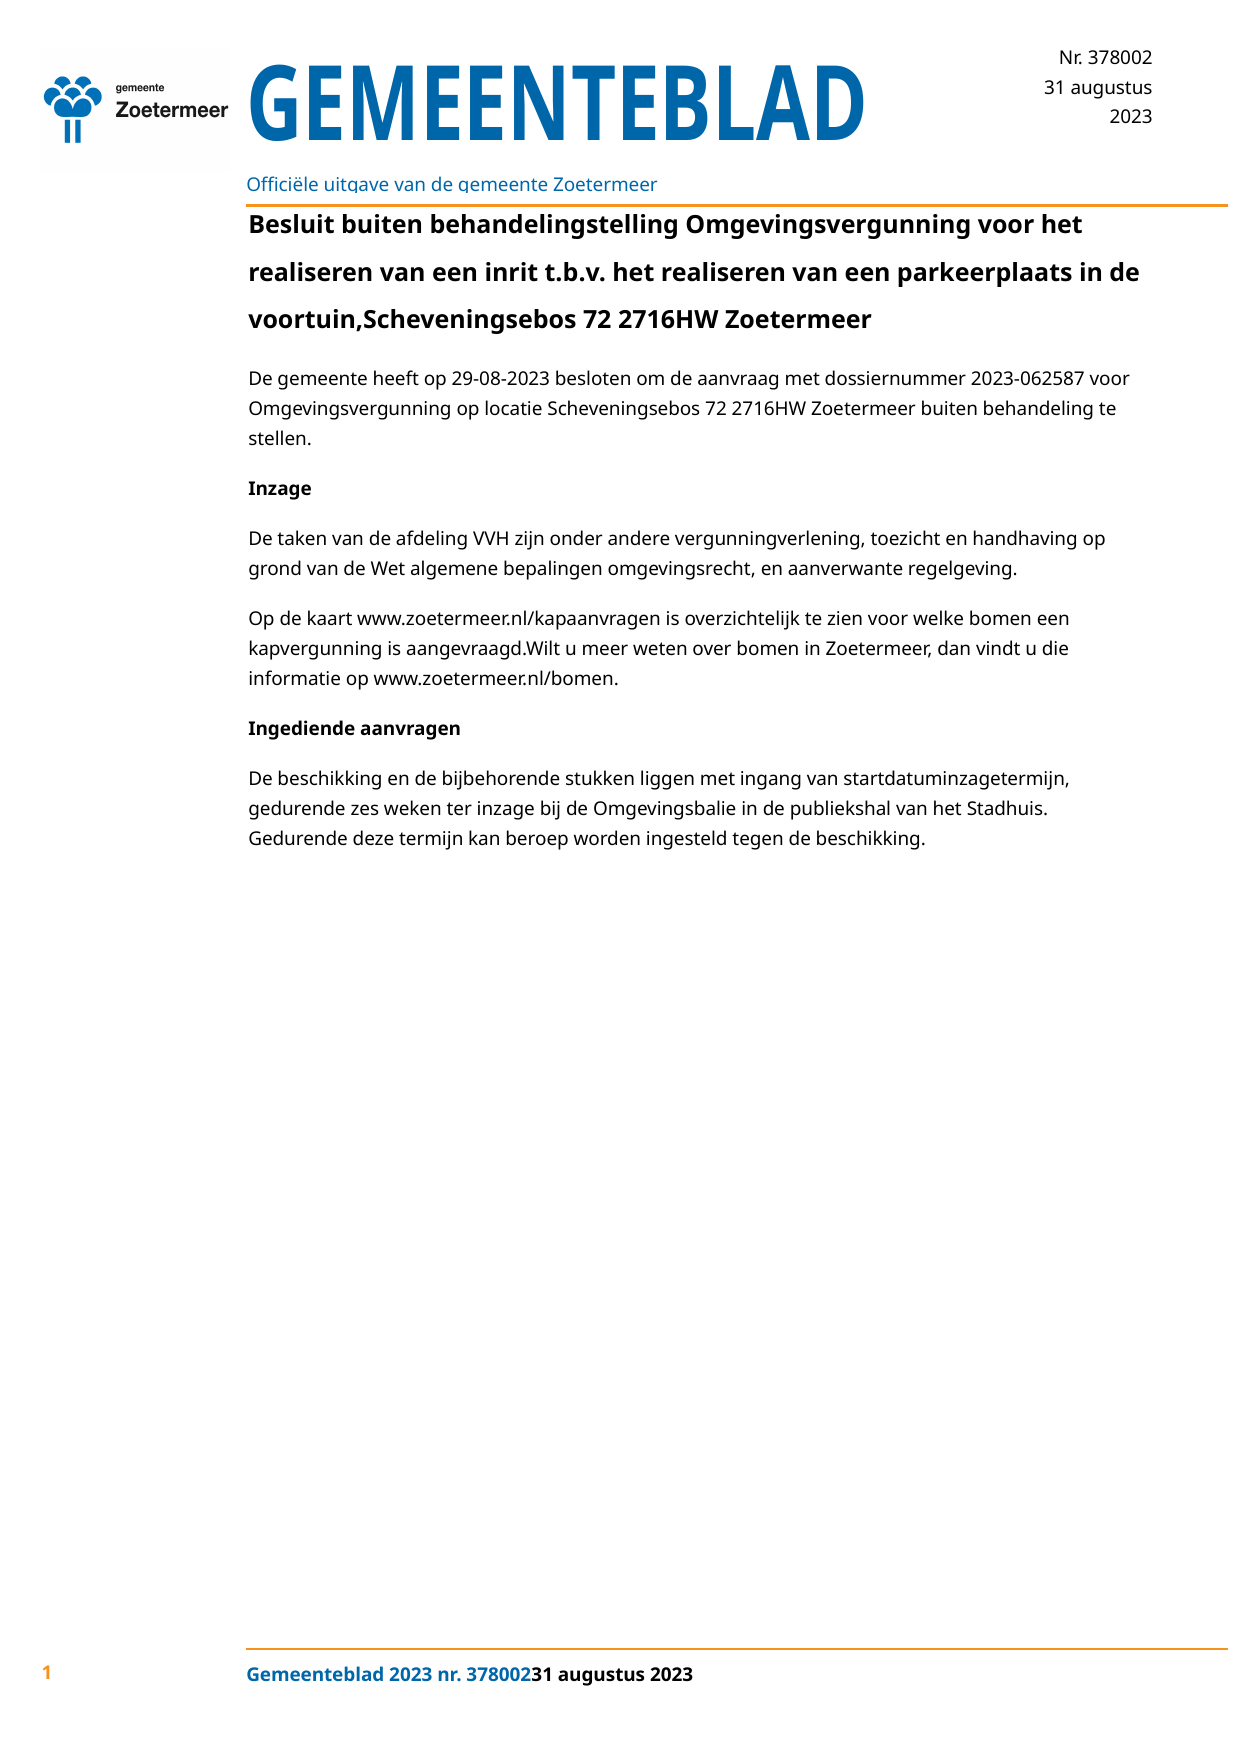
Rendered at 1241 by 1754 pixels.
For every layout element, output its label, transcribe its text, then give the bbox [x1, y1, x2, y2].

text De beschikking en de bijbehorende stukken liggen met ingang van startdatuminzagetermijn, gedurende zes weken ter inzage bij de Omgevingsbalie in de publiekshal van het Stadhuis. Gedurende deze termijn kan beroep worden ingesteld tegen de beschikking. [248, 766, 1152, 850]
picture [41, 47, 231, 172]
text Besluit buiten behandelingstelling Omgevingsvergunning voor het realiseren van een inrit t.b.v. het realiseren van een parkeerplaats in de voortuin,Scheveningsebos 72 2716HW Zoetermeer [248, 207, 1152, 336]
text De gemeente heeft op 29-08-2023 besloten om de aanvraag met dossiernummer 2023-062587 voor Omgevingsvergunning op locatie Scheveningsebos 72 2716HW Zoetermeer buiten behandeling te stellen. [248, 366, 1152, 450]
text Op de kaart www.zoetermeer.nl/kapaanvragen is overzichtelijk te zien voor welke bomen een kapvergunning is aangevraagd.Wilt u meer weten over bomen in Zoetermeer, dan vindt u die informatie op www.zoetermeer.nl/bomen. [248, 606, 1152, 690]
text Ingediende aanvragen [248, 715, 1152, 741]
text Inzage [248, 475, 1152, 501]
text De taken van de afdeling VVH zijn onder andere vergunningverlening, toezicht en handhaving op grond van de Wet algemene bepalingen omgevingsrecht, en aanverwante regelgeving. [248, 526, 1152, 581]
